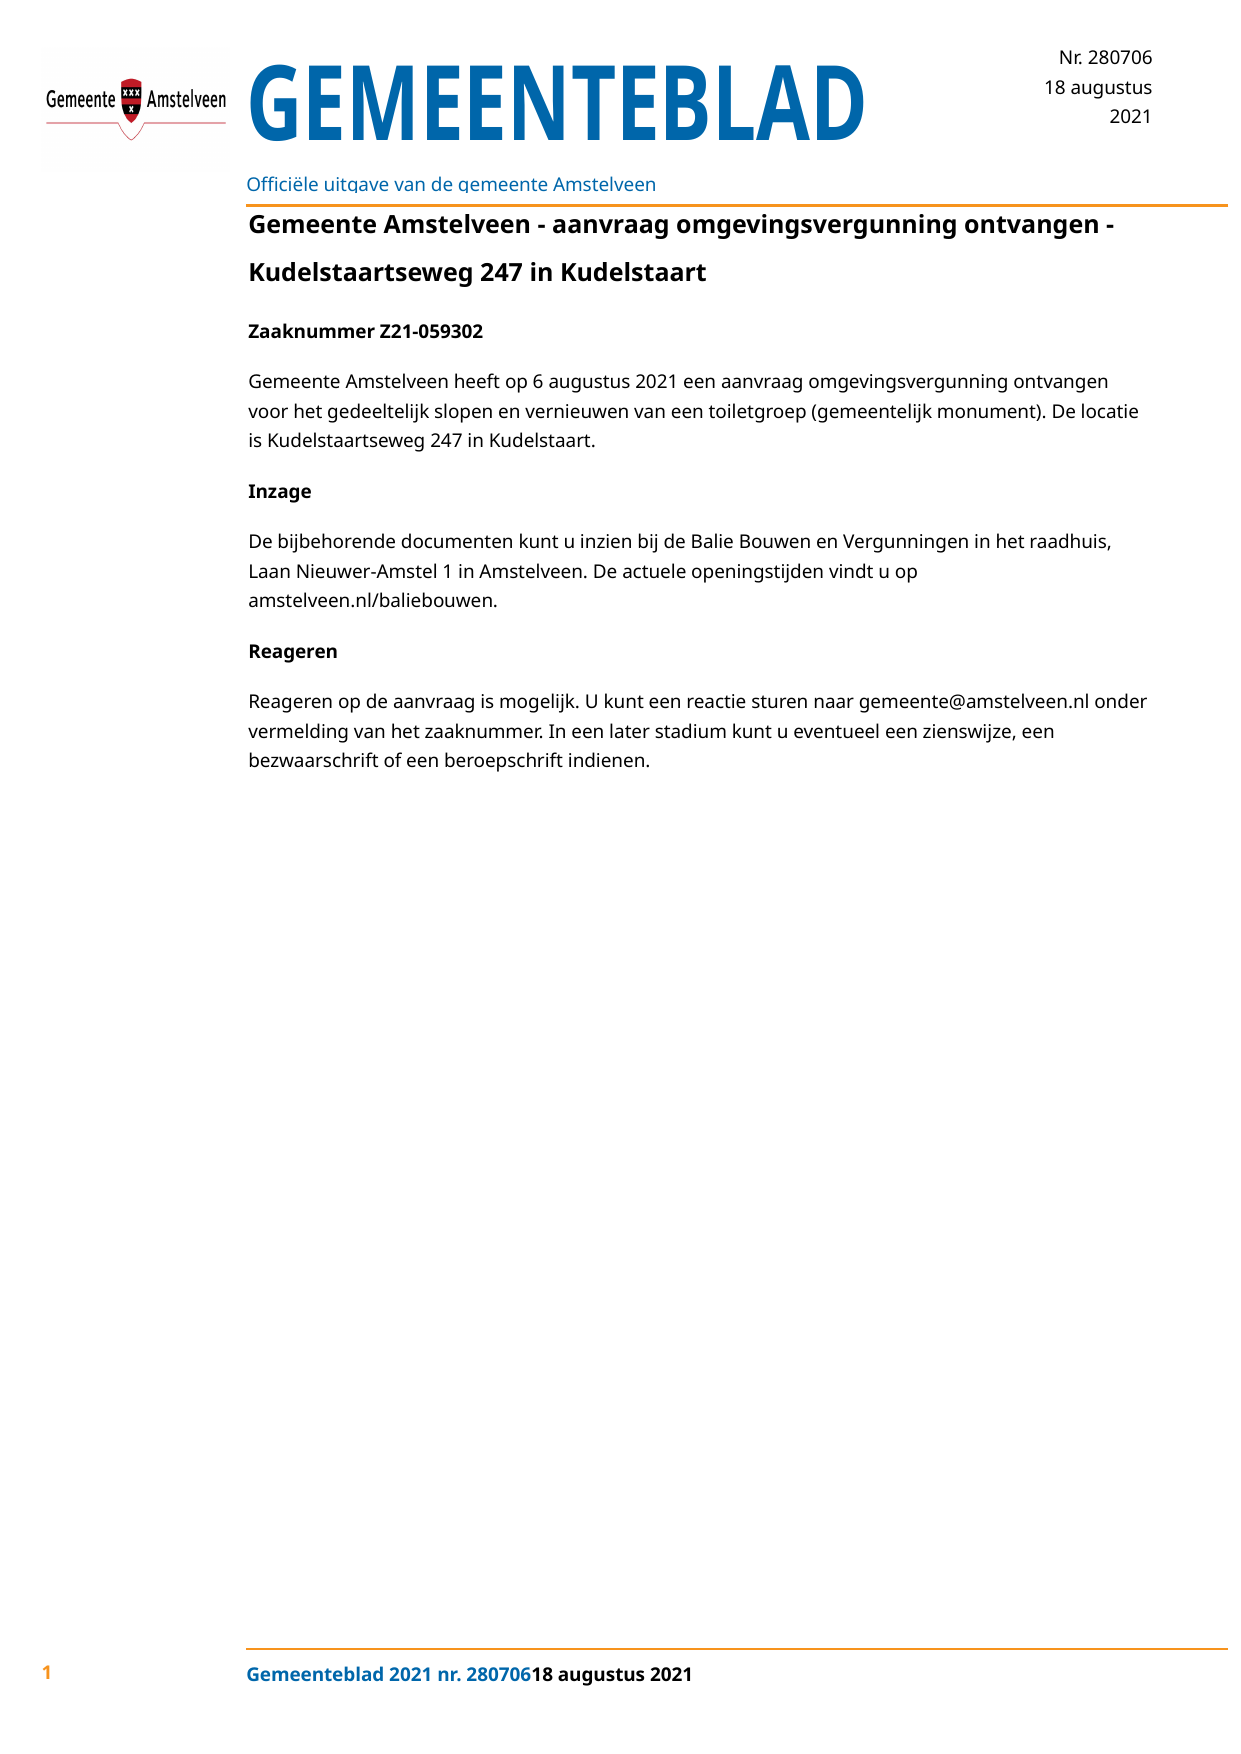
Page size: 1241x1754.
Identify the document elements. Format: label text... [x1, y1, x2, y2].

text Gemeente Amstelveen heeft op 6 augustus 2021 een aanvraag omgevingsvergunning ontvangen voor het gedeeltelijk slopen en vernieuwen van een toiletgroep (gemeentelijk monument). De locatie is Kudelstaartseweg 247 in Kudelstaart. [248, 368, 1152, 453]
picture [41, 47, 231, 172]
text De bijbehorende documenten kunt u inzien bij de Balie Bouwen en Vergunningen in het raadhuis, Laan Nieuwer-Amstel 1 in Amstelveen. De actuele openingstijden vindt u op amstelveen.nl/baliebouwen. [248, 528, 1152, 613]
text Gemeente Amstelveen - aanvraag omgevingsvergunning ontvangen - Kudelstaartseweg 247 in Kudelstaart [248, 207, 1152, 288]
text Zaaknummer Z21-059302 [248, 318, 1152, 344]
text Inzage [248, 478, 1152, 504]
text Reageren [248, 638, 1152, 664]
text Reageren op de aanvraag is mogelijk. U kunt een reactie sturen naar gemeente@amstelveen.nl onder vermelding van het zaaknummer. In een later stadium kunt u eventueel een zienswijze, een bezwaarschrift of een beroepschrift indienen. [248, 688, 1152, 773]
